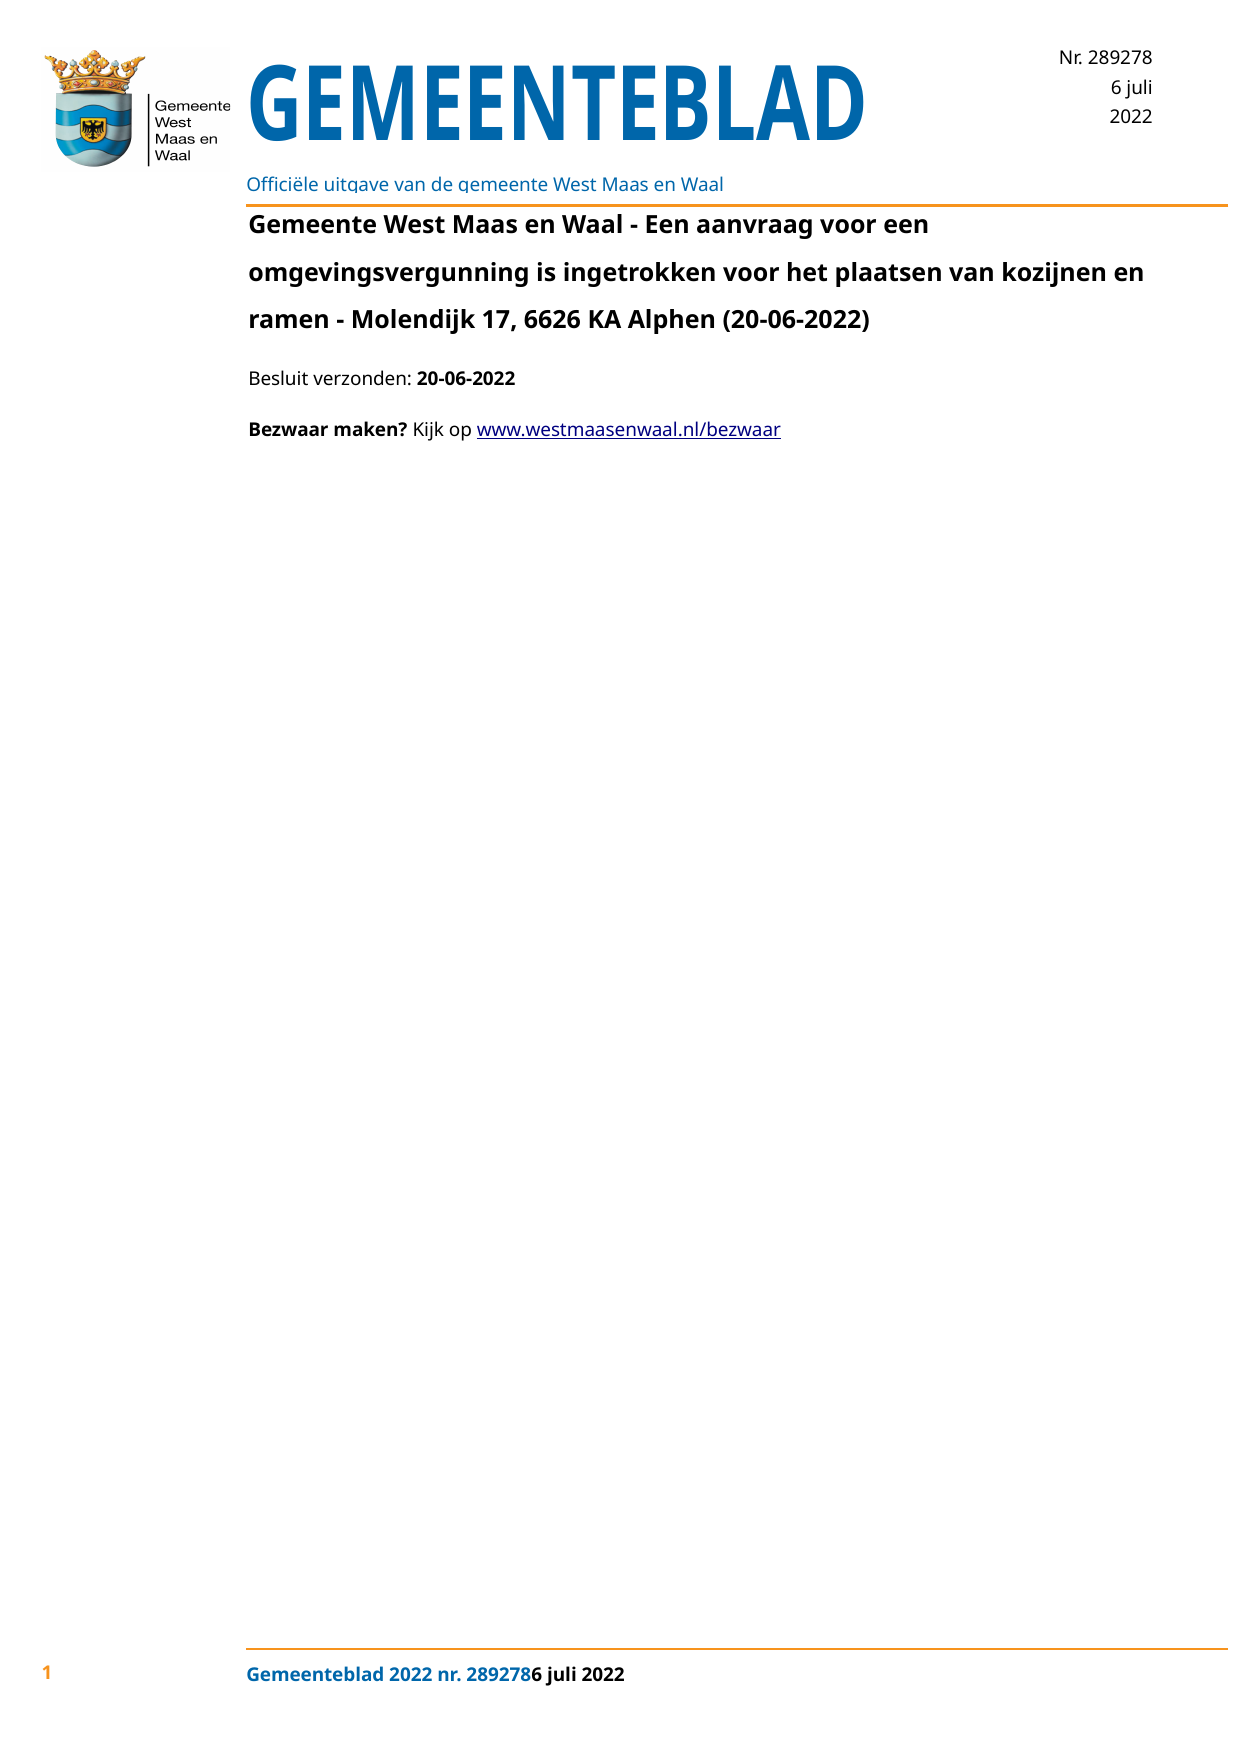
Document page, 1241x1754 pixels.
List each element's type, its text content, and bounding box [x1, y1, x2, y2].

picture [41, 47, 231, 172]
text Gemeente West Maas en Waal - Een aanvraag voor een omgevingsvergunning is ingetrokken voor het plaatsen van kozijnen en ramen - Molendijk 17, 6626 KA Alphen (20-06-2022) [248, 207, 1152, 336]
text Besluit verzonden: 20-06-2022 [248, 366, 1152, 391]
text Bezwaar maken? Kijk op www.westmaasenwaal.nl/bezwaar [248, 416, 1152, 442]
